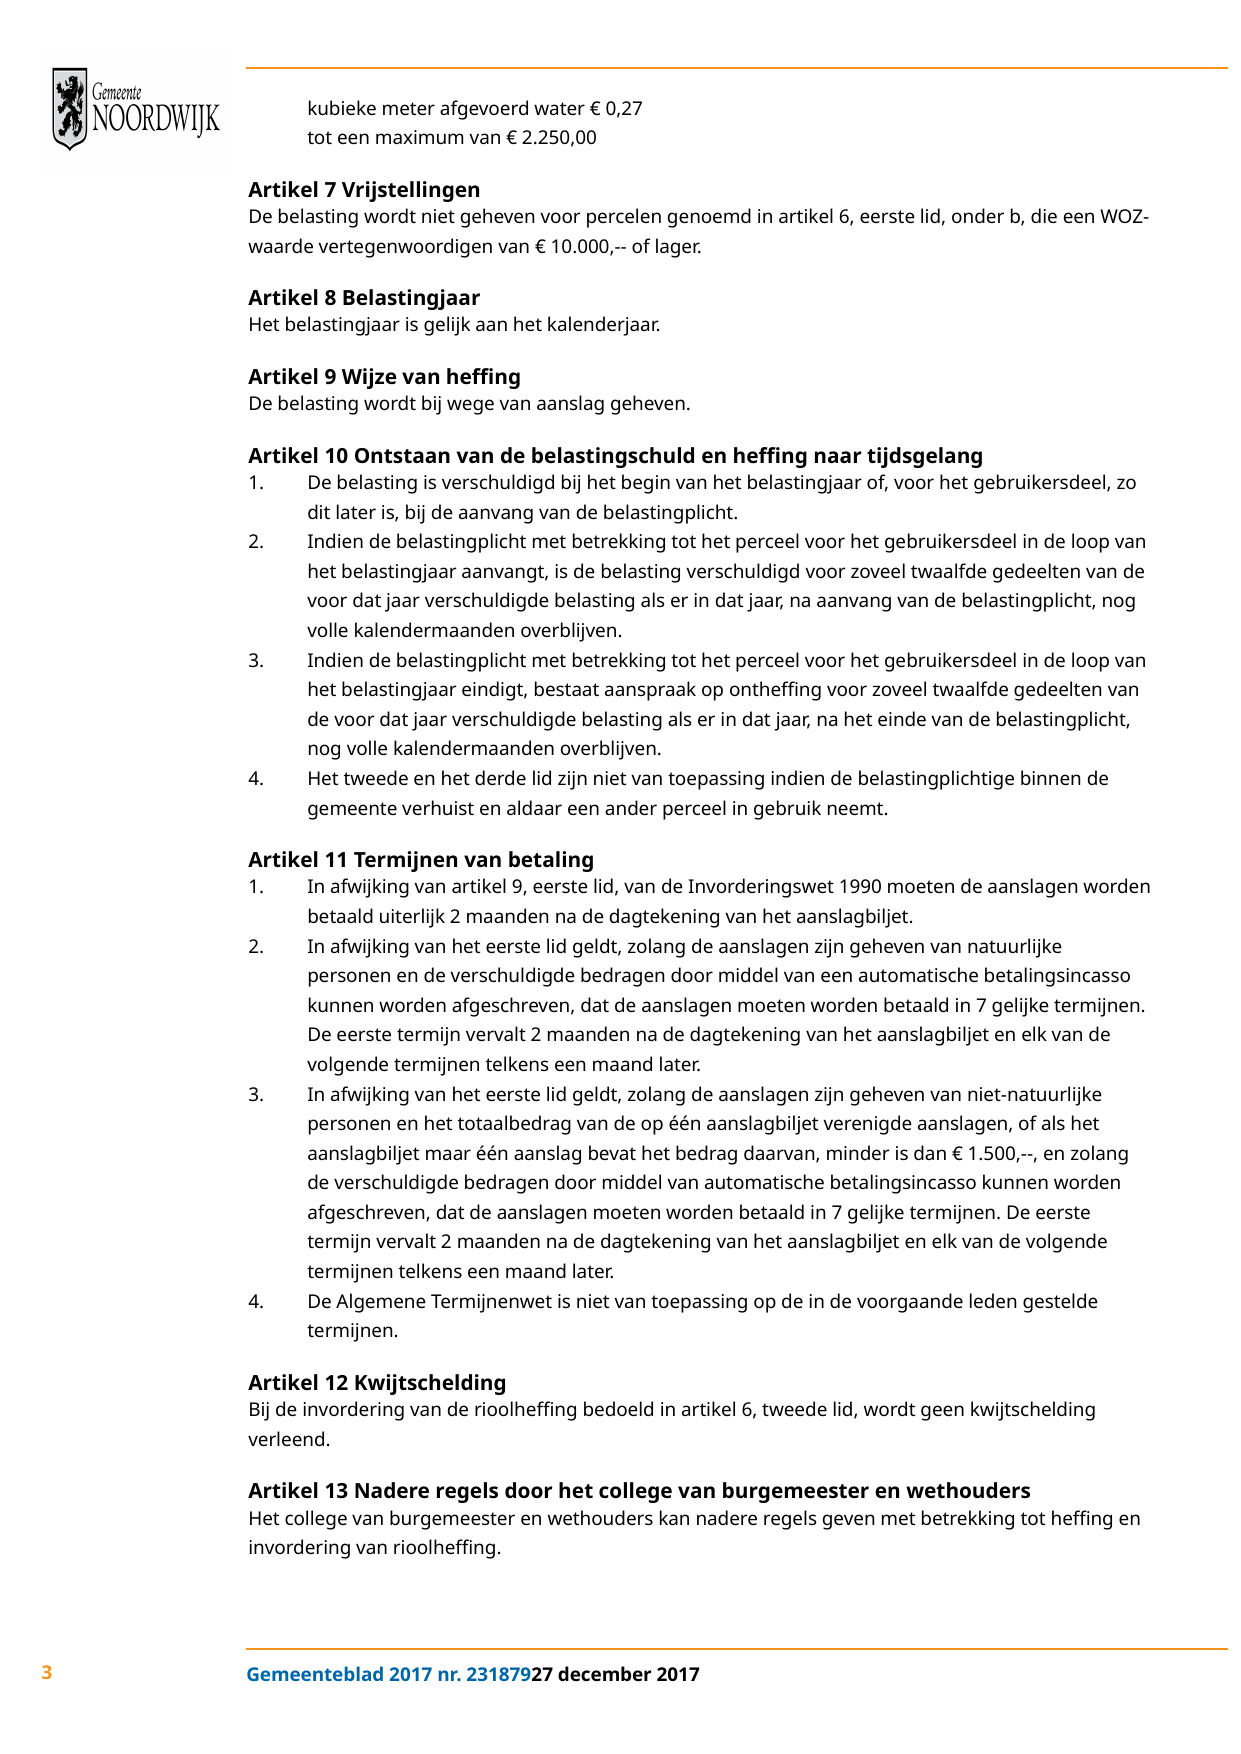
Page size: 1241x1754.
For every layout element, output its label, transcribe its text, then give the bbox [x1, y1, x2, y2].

text Artikel 13 Nadere regels door het college van burgemeester en wethouders [248, 1476, 1152, 1505]
list In afwijking van het eerste lid geldt, zolang de aanslagen zijn geheven van niet-natuurlijke personen en het totaalbedrag van de op één aanslagbiljet verenigde aanslagen, of als het aanslagbiljet maar één aanslag bevat het bedrag daarvan, minder is dan € 1.500,--, en zolang de verschuldigde bedragen door middel van automatische betalingsincasso kunnen worden afgeschreven, dat de aanslagen moeten worden betaald in 7 gelijke termijnen. De eerste termijn vervalt 2 maanden na de dagtekening van het aanslagbiljet en elk van de volgende termijnen telkens een maand later. [248, 1081, 1152, 1284]
text Artikel 8 Belastingjaar [248, 283, 1152, 312]
list De Algemene Termijnenwet is niet van toepassing op de in de voorgaande leden gestelde termijnen. [248, 1288, 1152, 1343]
text Bij de invordering van de rioolheffing bedoeld in artikel 6, tweede lid, wordt geen kwijtschelding verleend. [248, 1396, 1152, 1452]
text De belasting wordt niet geheven voor percelen genoemd in artikel 6, eerste lid, onder b, die een WOZ-waarde vertegenwoordigen van € 10.000,-- of lager. [248, 203, 1152, 258]
text Artikel 7 Vrijstellingen [248, 175, 1152, 203]
picture [41, 47, 231, 172]
text Het college van burgemeester en wethouders kan nadere regels geven met betrekking tot heffing en invordering van rioolheffing. [248, 1505, 1152, 1560]
list Het tweede en het derde lid zijn niet van toepassing indien de belastingplichtige binnen de gemeente verhuist en aldaar een ander perceel in gebruik neemt. [248, 765, 1152, 821]
text Artikel 11 Termijnen van betaling [248, 845, 1152, 874]
list In afwijking van artikel 9, eerste lid, van de Invorderingswet 1990 moeten de aanslagen worden betaald uiterlijk 2 maanden na de dagtekening van het aanslagbiljet. [248, 874, 1152, 929]
list tot een maximum van € 2.250,00 [248, 124, 1152, 150]
list De belasting is verschuldigd bij het begin van het belastingjaar of, voor het gebruikersdeel, zo dit later is, bij de aanvang van de belastingplicht. [248, 469, 1152, 525]
text Artikel 12 Kwijtschelding [248, 1368, 1152, 1396]
text De belasting wordt bij wege van aanslag geheven. [248, 391, 1152, 416]
text Artikel 10 Ontstaan van de belastingschuld en heffing naar tijdsgelang [248, 441, 1152, 469]
list Indien de belastingplicht met betrekking tot het perceel voor het gebruikersdeel in de loop van het belastingjaar eindigt, bestaat aanspraak op ontheffing voor zoveel twaalfde gedeelten van de voor dat jaar verschuldigde belasting als er in dat jaar, na het einde van de belastingplicht, nog volle kalendermaanden overblijven. [248, 647, 1152, 761]
list kubieke meter afgevoerd water € 0,27 [248, 95, 1152, 121]
list In afwijking van het eerste lid geldt, zolang de aanslagen zijn geheven van natuurlijke personen en de verschuldigde bedragen door middel van een automatische betalingsincasso kunnen worden afgeschreven, dat de aanslagen moeten worden betaald in 7 gelijke termijnen. De eerste termijn vervalt 2 maanden na de dagtekening van het aanslagbiljet en elk van de volgende termijnen telkens een maand later. [248, 933, 1152, 1077]
text Artikel 9 Wijze van heffing [248, 362, 1152, 391]
text Het belastingjaar is gelijk aan het kalenderjaar. [248, 312, 1152, 337]
list Indien de belastingplicht met betrekking tot het perceel voor het gebruikersdeel in de loop van het belastingjaar aanvangt, is de belasting verschuldigd voor zoveel twaalfde gedeelten van de voor dat jaar verschuldigde belasting als er in dat jaar, na aanvang van de belastingplicht, nog volle kalendermaanden overblijven. [248, 528, 1152, 643]
